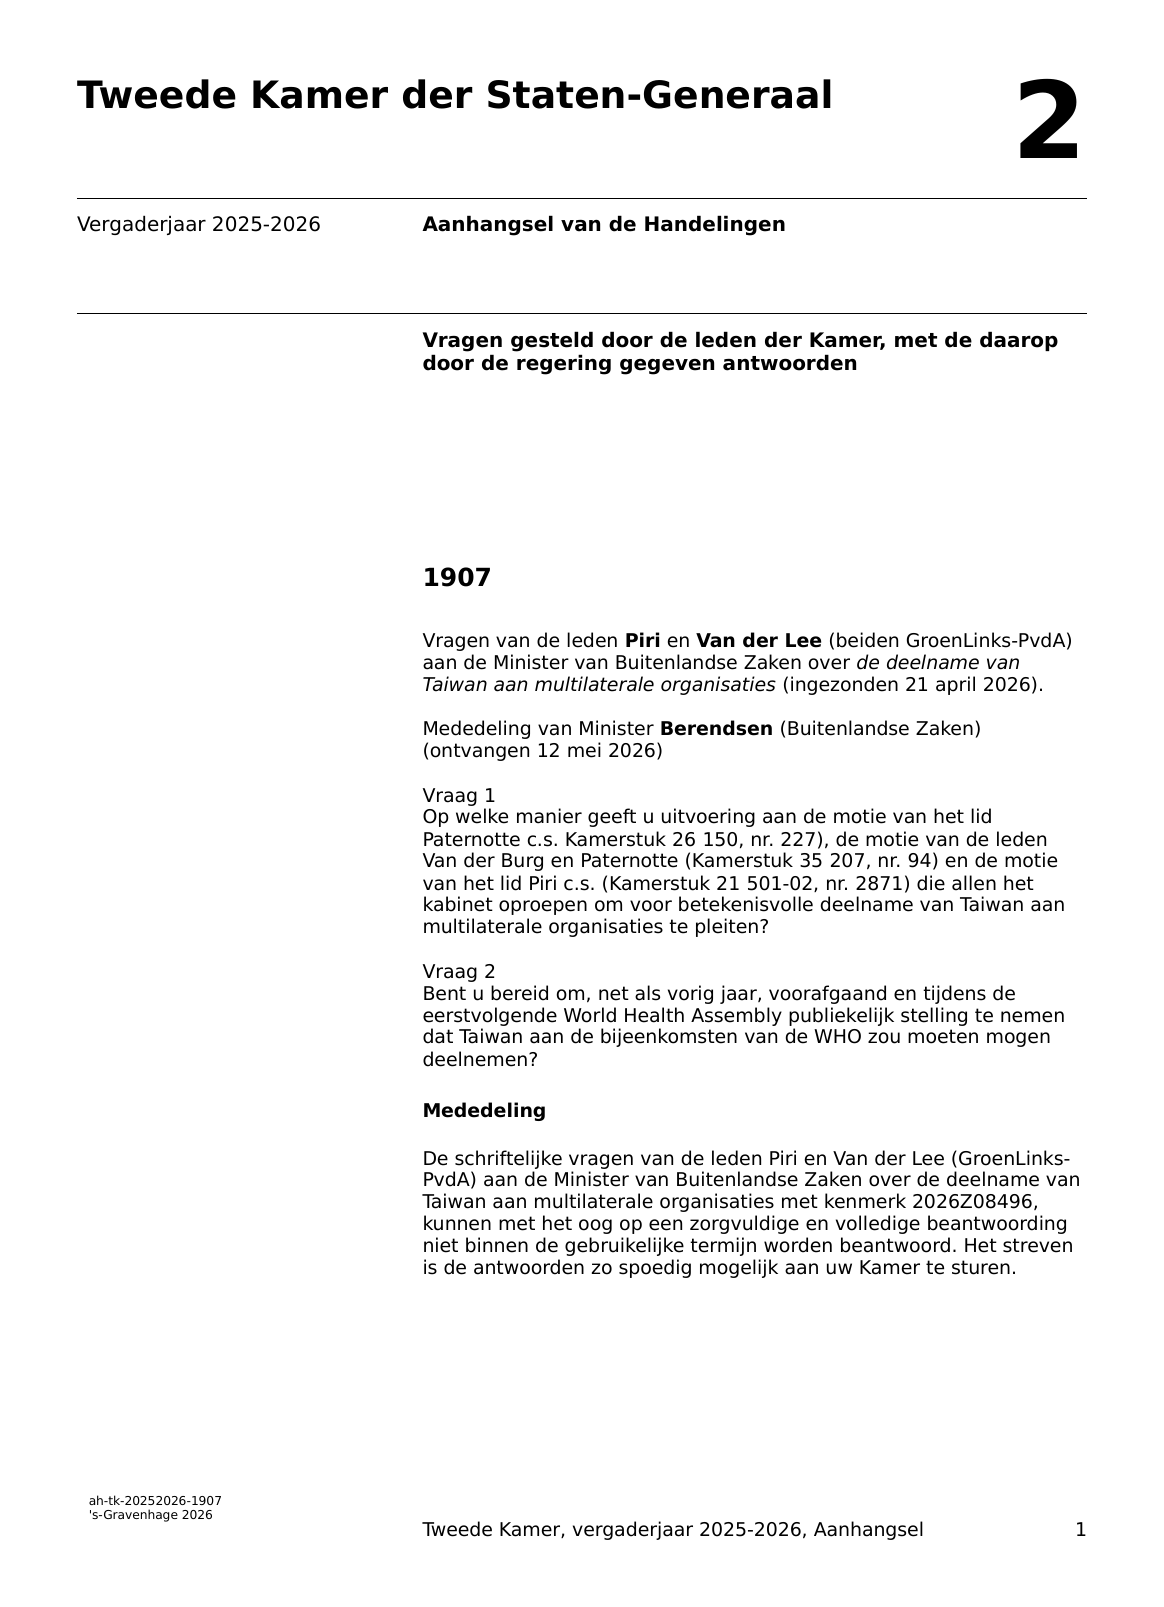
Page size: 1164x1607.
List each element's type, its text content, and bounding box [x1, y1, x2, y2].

text Op welke manier geeft u uitvoering aan de motie van het lid Paternotte c.s. Kamerstuk 26 150, nr. 227), de motie van de leden Van der Burg en Paternotte (Kamerstuk 35 207, nr. 94) en de motie van het lid Piri c.s. (Kamerstuk 21 501-02, nr. 2871) die allen het kabinet oproepen om voor betekenisvolle deelname van Taiwan aan multilaterale organisaties te pleiten? [422, 806, 1087, 938]
text Vraag 1 [422, 784, 1087, 806]
text Bent u bereid om, net als vorig jaar, voorafgaand en tijdens de eerstvolgende World Health Assembly publiekelijk stelling te nemen dat Taiwan aan de bijeenkomsten van de WHO zou moeten mogen deelnemen? [422, 982, 1087, 1070]
text De schriftelijke vragen van de leden Piri en Van der Lee (GroenLinks-PvdA) aan de Minister van Buitenlandse Zaken over de deelname van Taiwan aan multilaterale organisaties met kenmerk 2026Z08496, kunnen met het oog op een zorgvuldige en volledige beantwoording niet binnen de gebruikelijke termijn worden beantwoord. Het streven is de antwoorden zo spoedig mogelijk aan uw Kamer te sturen. [422, 1147, 1087, 1279]
table_cell Vragen gesteld door de leden der Kamer, met de daarop door de regering gegeven antwoorden [422, 314, 1087, 375]
text 1907 [422, 563, 1087, 592]
table_header Tweede Kamer der Staten-Generaal [77, 59, 886, 198]
text Vragen van de leden Piri en Van der Lee (beiden GroenLinks-PvdA) aan de Minister van Buitenlandse Zaken over de deelname van Taiwan aan multilaterale organisaties (ingezonden 21 april 2026). [422, 630, 1087, 696]
table_cell [77, 314, 422, 375]
table_cell Vergaderjaar 2025-2026 [77, 199, 422, 313]
text Vraag 2 [422, 961, 1087, 982]
text Mededeling van Minister Berendsen (Buitenlandse Zaken) (ontvangen 12 mei 2026) [422, 718, 1087, 762]
text ah-tk-20252026-1907 [88, 1494, 323, 1508]
subtitle Mededeling [422, 1100, 1087, 1122]
table_header 2 [886, 59, 1087, 198]
text 's-Gravenhage 2026 [88, 1508, 323, 1522]
table_cell Aanhangsel van de Handelingen [422, 199, 1087, 313]
